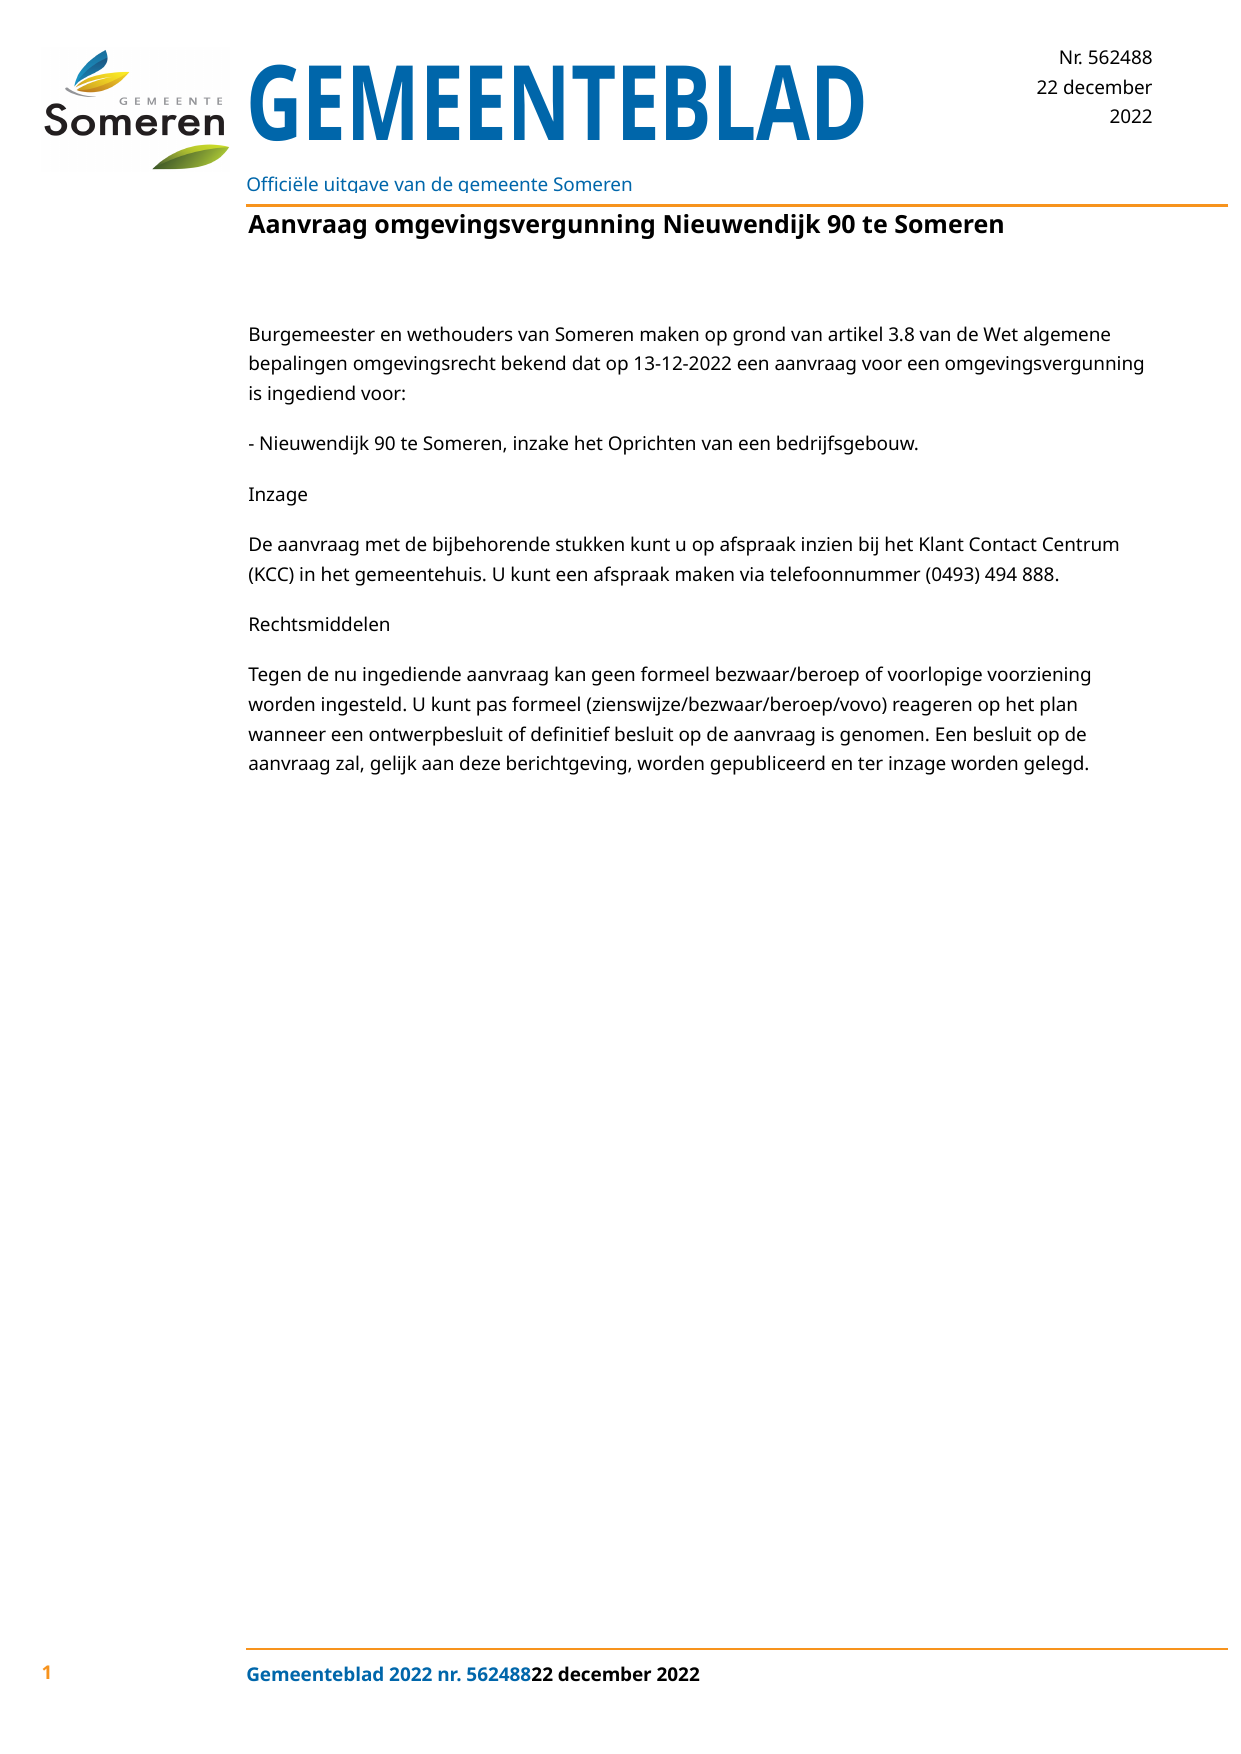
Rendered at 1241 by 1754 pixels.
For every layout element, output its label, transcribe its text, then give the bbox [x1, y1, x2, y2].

text - Nieuwendijk 90 te Someren, inzake het Oprichten van een bedrijfsgebouw. [248, 430, 1152, 456]
text Inzage [248, 481, 1152, 506]
text Aanvraag omgevingsvergunning Nieuwendijk 90 te Someren [248, 207, 1152, 241]
picture [41, 47, 231, 172]
text Tegen de nu ingediende aanvraag kan geen formeel bezwaar/beroep of voorlopige voorziening worden ingesteld. U kunt pas formeel (zienswijze/bezwaar/beroep/vovo) reageren op het plan wanneer een ontwerpbesluit of definitief besluit op de aanvraag is genomen. Een besluit op de aanvraag zal, gelijk aan deze berichtgeving, worden gepubliceerd en ter inzage worden gelegd. [248, 662, 1152, 776]
text Rechtsmiddelen [248, 611, 1152, 637]
text Burgemeester en wethouders van Someren maken op grond van artikel 3.8 van de Wet algemene bepalingen omgevingsrecht bekend dat op 13-12-2022 een aanvraag voor een omgevingsvergunning is ingediend voor: [248, 321, 1152, 406]
text De aanvraag met de bijbehorende stukken kunt u op afspraak inzien bij het Klant Contact Centrum (KCC) in het gemeentehuis. U kunt een afspraak maken via telefoonnummer (0493) 494 888. [248, 531, 1152, 586]
